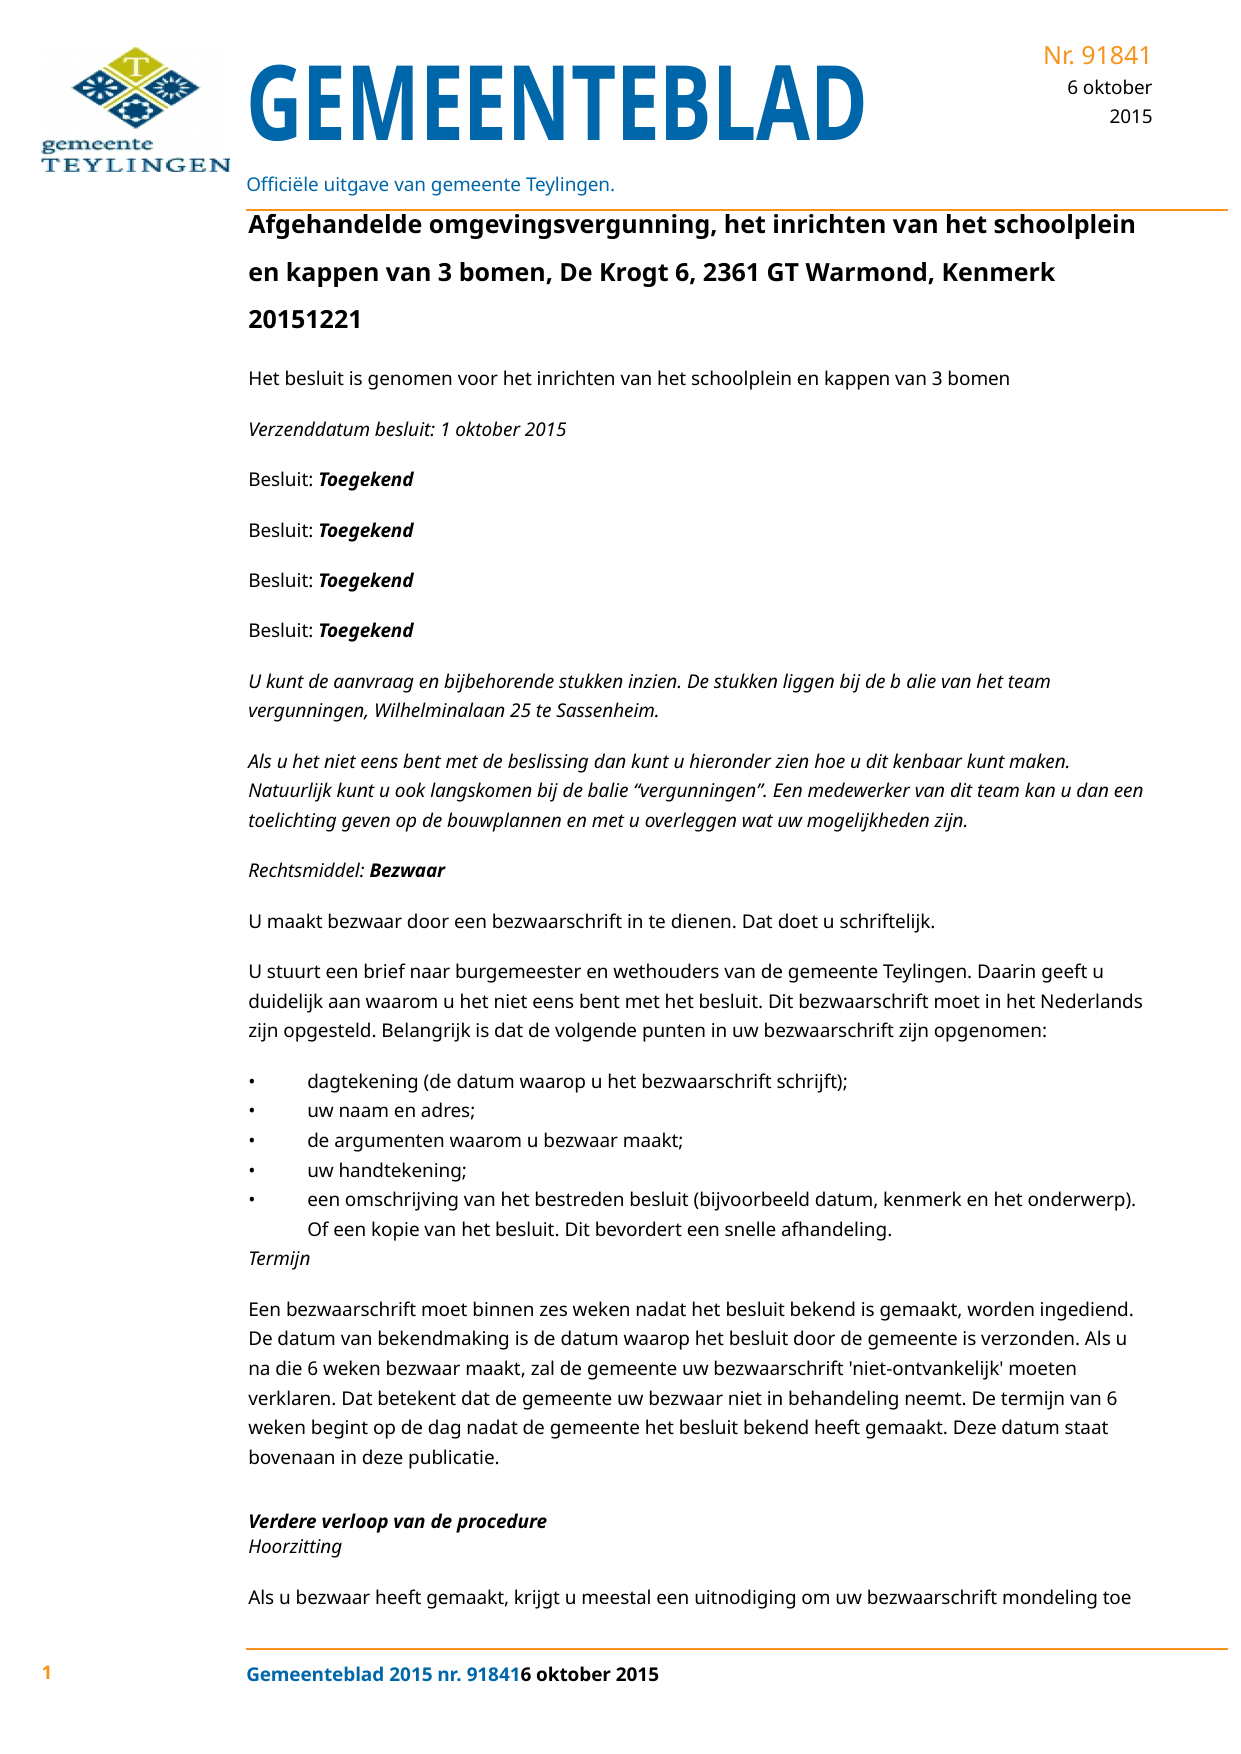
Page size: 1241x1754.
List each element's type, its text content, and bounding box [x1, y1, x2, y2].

text Besluit: Toegekend [248, 517, 1152, 542]
text Rechtsmiddel: Bezwaar [248, 858, 1152, 883]
text Afgehandelde omgevingsvergunning, het inrichten van het schoolplein en kappen van 3 bomen, De Krogt 6, 2361 GT Warmond, Kenmerk 20151221 [248, 211, 1152, 336]
list dagtekening (de datum waarop u het bezwaarschrift schrijft); [248, 1068, 1152, 1094]
text Besluit: Toegekend [248, 618, 1152, 643]
text Hoorzitting [248, 1533, 1152, 1559]
text U stuurt een brief naar burgemeester en wethouders van de gemeente Teylingen. Daarin geeft u duidelijk aan waarom u het niet eens bent met het besluit. Dit bezwaarschrift moet in het Nederlands zijn opgesteld. Belangrijk is dat de volgende punten in uw bezwaarschrift zijn opgenomen: [248, 958, 1152, 1043]
text Een bezwaarschrift moet binnen zes weken nadat het besluit bekend is gemaakt, worden ingediend. De datum van bekendmaking is de datum waarop het besluit door de gemeente is verzonden. Als u na die 6 weken bezwaar maakt, zal de gemeente uw bezwaarschrift 'niet-ontvankelijk' moeten verklaren. Dat betekent dat de gemeente uw bezwaar niet in behandeling neemt. De termijn van 6 weken begint op de dag nadat de gemeente het besluit bekend heeft gemaakt. Deze datum staat bovenaan in deze publicatie. [248, 1296, 1152, 1469]
text U maakt bezwaar door een bezwaarschrift in te dienen. Dat doet u schriftelijk. [248, 908, 1152, 934]
text Het besluit is genomen voor het inrichten van het schoolplein en kappen van 3 bomen [248, 366, 1152, 391]
list een omschrijving van het bestreden besluit (bijvoorbeeld datum, kenmerk en het onderwerp). Of een kopie van het besluit. Dit bevordert een snelle afhandeling. [248, 1186, 1152, 1242]
text U kunt de aanvraag en bijbehorende stukken inzien. De stukken liggen bij de b alie van het team vergunningen, Wilhelminalaan 25 te Sassenheim. [248, 668, 1152, 723]
text Besluit: Toegekend [248, 567, 1152, 593]
text Verzenddatum besluit: 1 oktober 2015 [248, 416, 1152, 442]
text Termijn [248, 1246, 1152, 1271]
list uw handtekening; [248, 1157, 1152, 1182]
text Besluit: Toegekend [248, 466, 1152, 492]
picture [41, 47, 231, 172]
list uw naam en adres; [248, 1098, 1152, 1123]
text Als u bezwaar heeft gemaakt, krijgt u meestal een uitnodiging om uw bezwaarschrift mondeling toe [248, 1584, 1152, 1610]
text Als u het niet eens bent met de beslissing dan kunt u hieronder zien hoe u dit kenbaar kunt maken. Natuurlijk kunt u ook langskomen bij de balie “vergunningen”. Een medewerker van dit team kan u dan een toelichting geven op de bouwplannen en met u overleggen wat uw mogelijkheden zijn. [248, 748, 1152, 833]
text Verdere verloop van de procedure [248, 1508, 1152, 1533]
list de argumenten waarom u bezwaar maakt; [248, 1127, 1152, 1153]
